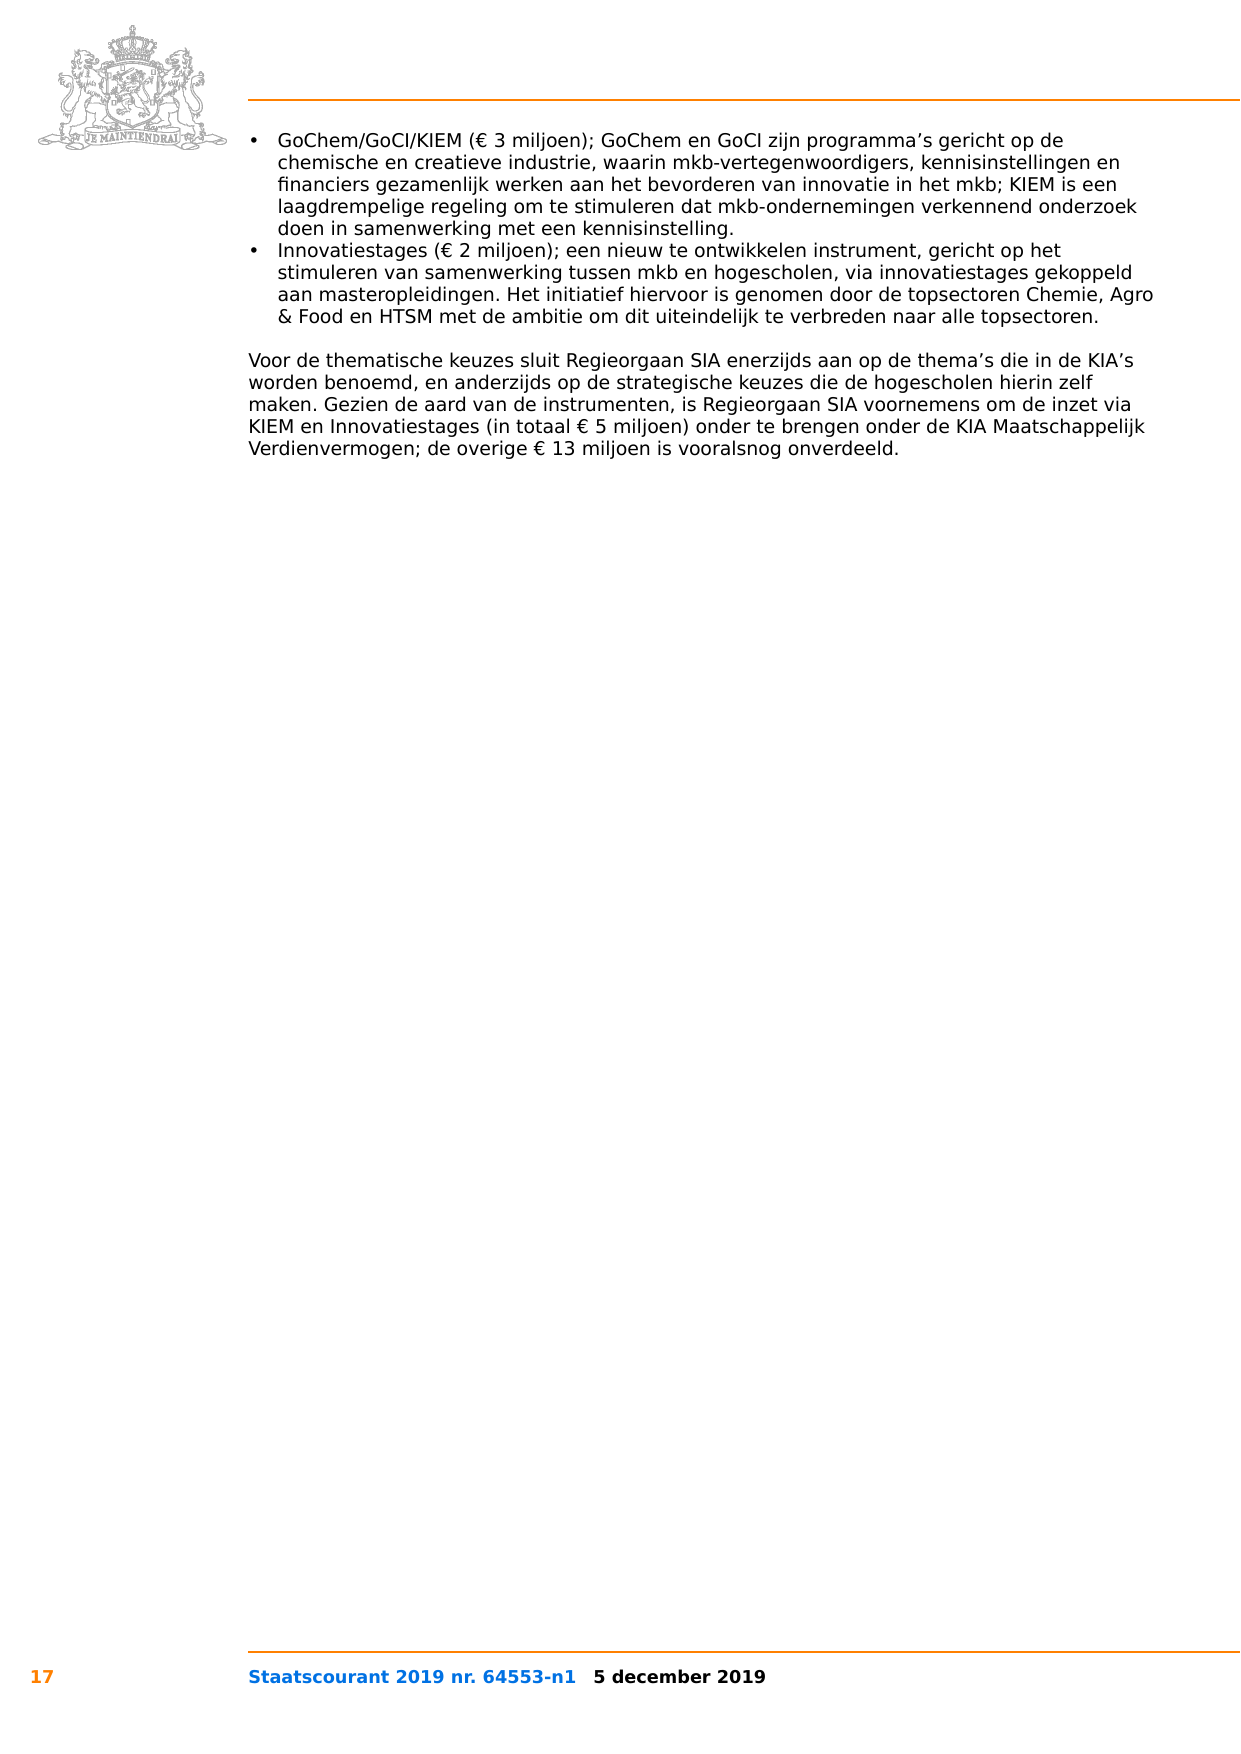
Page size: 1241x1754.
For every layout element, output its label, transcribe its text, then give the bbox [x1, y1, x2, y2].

picture [38, 25, 227, 150]
text • Innovatiestages (€ 2 miljoen); een nieuw te ontwikkelen instrument, gericht op het stimuleren van samenwerking tussen mkb en hogescholen, via innovatiestages gekoppeld aan masteropleidingen. Het initiatief hiervoor is genomen door de topsectoren Chemie, Agro & Food en HTSM met de ambitie om dit uiteindelijk te verbreden naar alle topsectoren. [248, 240, 1163, 328]
text Voor de thematische keuzes sluit Regieorgaan SIA enerzijds aan op de thema’s die in de KIA’s worden benoemd, en anderzijds op de strategische keuzes die de hogescholen hierin zelf maken. Gezien de aard van de instrumenten, is Regieorgaan SIA voornemens om de inzet via KIEM en Innovatiestages (in totaal € 5 miljoen) onder te brengen onder de KIA Maatschappelijk Verdienvermogen; de overige € 13 miljoen is vooralsnog onverdeeld. [248, 349, 1163, 459]
text • GoChem/GoCI/KIEM (€ 3 miljoen); GoChem en GoCI zijn programma’s gericht op de chemische en creatieve industrie, waarin mkb-vertegenwoordigers, kennisinstellingen en financiers gezamenlijk werken aan het bevorderen van innovatie in het mkb; KIEM is een laagdrempelige regeling om te stimuleren dat mkb-ondernemingen verkennend onderzoek doen in samenwerking met een kennisinstelling. [248, 130, 1163, 240]
